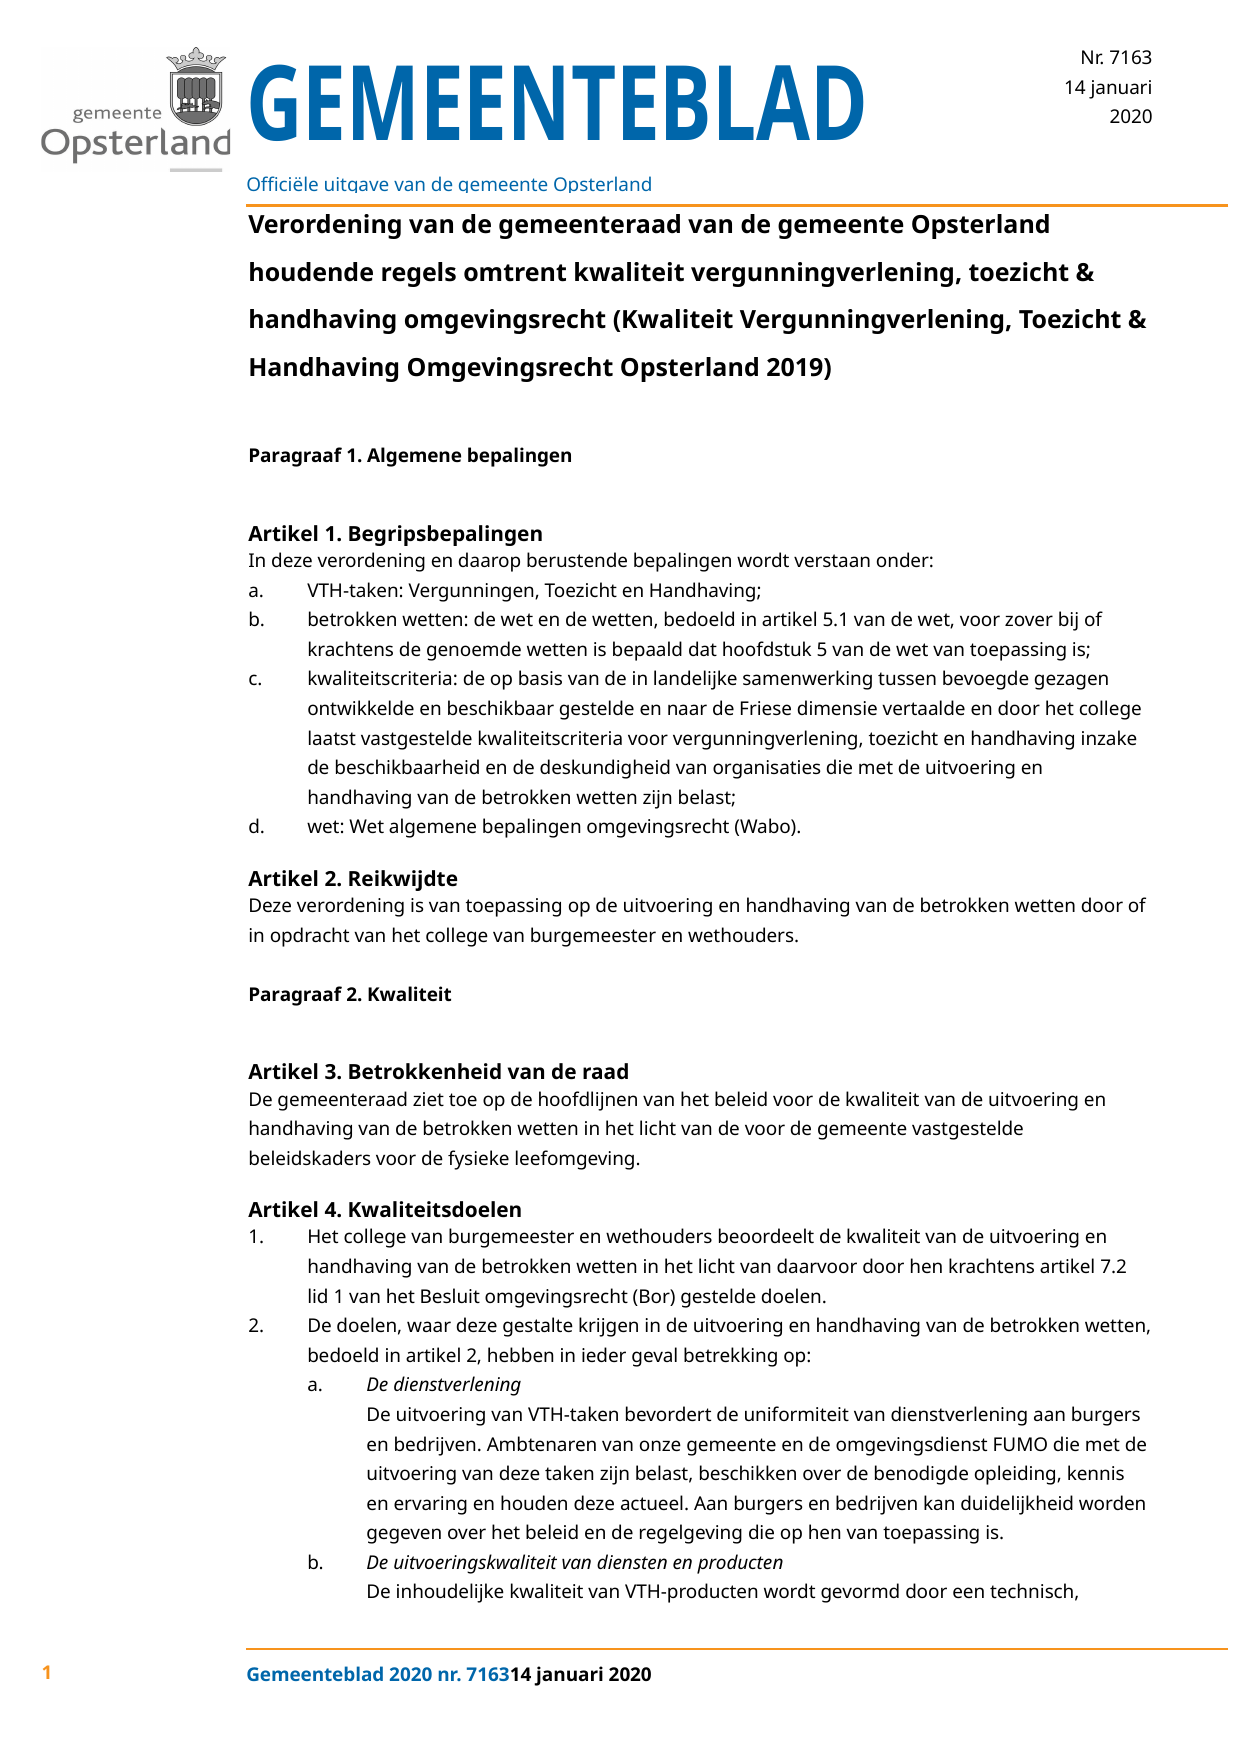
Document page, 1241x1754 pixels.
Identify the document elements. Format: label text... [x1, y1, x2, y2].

list Het college van burgemeester en wethouders beoordeelt de kwaliteit van de uitvoering en handhaving van de betrokken wetten in het licht van daarvoor door hen krachtens artikel 7.2 lid 1 van het Besluit omgevingsrecht (Bor) gestelde doelen. [248, 1224, 1152, 1309]
list VTH-taken: Vergunningen, Toezicht en Handhaving; [248, 577, 1152, 603]
text Verordening van de gemeenteraad van de gemeente Opsterland houdende regels omtrent kwaliteit vergunningverlening, toezicht & handhaving omgevingsrecht (Kwaliteit Vergunningverlening, Toezicht & Handhaving Omgevingsrecht Opsterland 2019) [248, 207, 1152, 384]
list De uitvoering van VTH-taken bevordert de uniformiteit van dienstverlening aan burgers en bedrijven. Ambtenaren van onze gemeente en de omgevingsdienst FUMO die met de uitvoering van deze taken zijn belast, beschikken over de benodigde opleiding, kennis en ervaring en houden deze actueel. Aan burgers en bedrijven kan duidelijkheid worden gegeven over het beleid en de regelgeving die op hen van toepassing is. [307, 1401, 1152, 1545]
text Artikel 3. Betrokkenheid van de raad [248, 1057, 1152, 1086]
text Paragraaf 2. Kwaliteit [248, 981, 1152, 1007]
list kwaliteitscriteria: de op basis van de in landelijke samenwerking tussen bevoegde gezagen ontwikkelde en beschikbaar gestelde en naar de Friese dimensie vertaalde en door het college laatst vastgestelde kwaliteitscriteria voor vergunningverlening, toezicht en handhaving inzake de beschikbaarheid en de deskundigheid van organisaties die met de uitvoering en handhaving van de betrokken wetten zijn belast; [248, 666, 1152, 810]
list De uitvoeringskwaliteit van diensten en producten [307, 1549, 1152, 1575]
text Artikel 2. Reikwijdte [248, 864, 1152, 892]
list wet: Wet algemene bepalingen omgevingsrecht (Wabo). [248, 813, 1152, 839]
list De doelen, waar deze gestalte krijgen in de uitvoering en handhaving van de betrokken wetten, bedoeld in artikel 2, hebben in ieder geval betrekking op: [248, 1312, 1152, 1368]
text De gemeenteraad ziet toe op de hoofdlijnen van het beleid voor de kwaliteit van de uitvoering en handhaving van de betrokken wetten in het licht van de voor de gemeente vastgestelde beleidskaders voor de fysieke leefomgeving. [248, 1086, 1152, 1171]
text Paragraaf 1. Algemene bepalingen [248, 443, 1152, 468]
picture [41, 47, 231, 172]
list betrokken wetten: de wet en de wetten, bedoeld in artikel 5.1 van de wet, voor zover bij of krachtens de genoemde wetten is bepaald dat hoofdstuk 5 van de wet van toepassing is; [248, 606, 1152, 662]
list De inhoudelijke kwaliteit van VTH-producten wordt gevormd door een technisch, [307, 1579, 1152, 1604]
text Deze verordening is van toepassing op de uitvoering en handhaving van de betrokken wetten door of in opdracht van het college van burgemeester en wethouders. [248, 892, 1152, 948]
text Artikel 1. Begripsbepalingen [248, 519, 1152, 547]
text In deze verordening en daarop berustende bepalingen wordt verstaan onder: [248, 547, 1152, 573]
text Artikel 4. Kwaliteitsdoelen [248, 1195, 1152, 1224]
list De dienstverlening [307, 1372, 1152, 1397]
